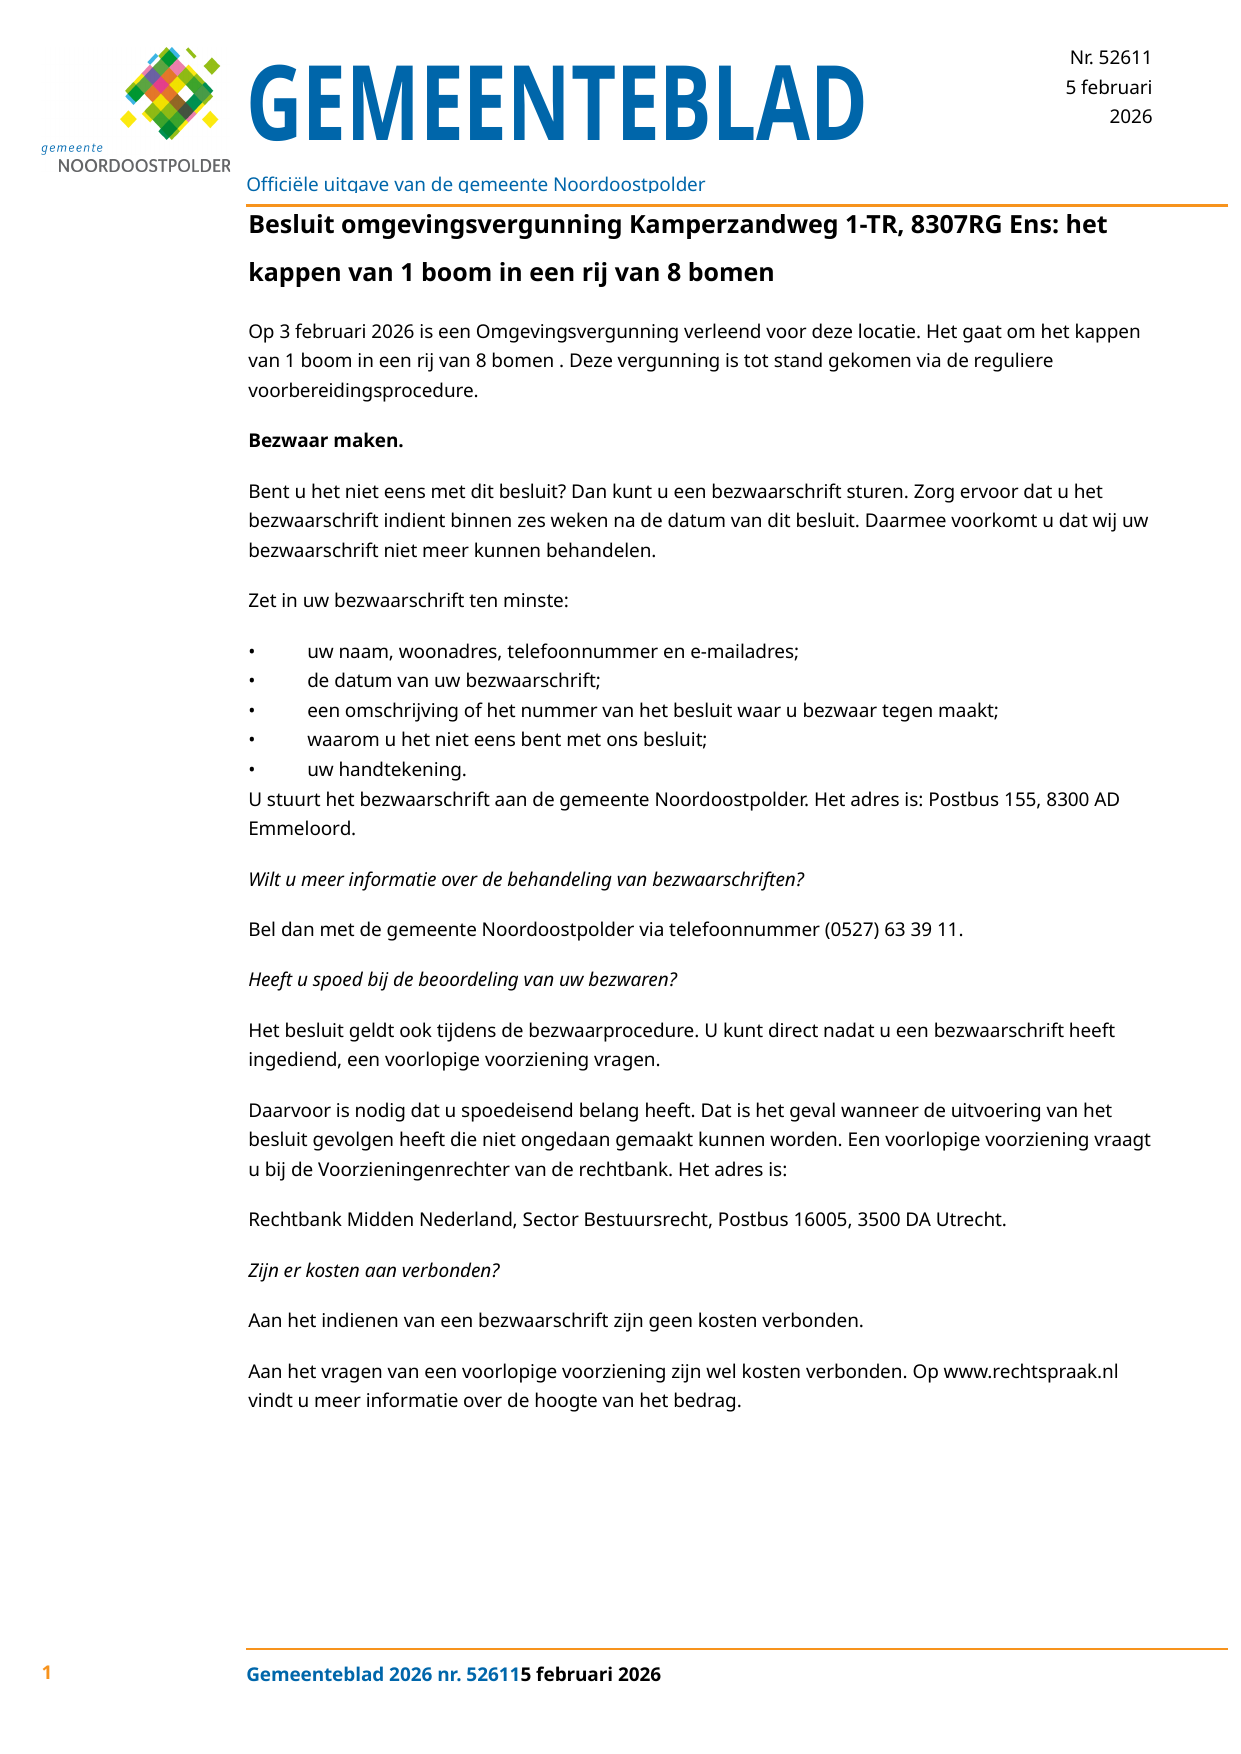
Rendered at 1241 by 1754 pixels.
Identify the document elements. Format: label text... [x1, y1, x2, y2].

text Het besluit geldt ook tijdens de bezwaarprocedure. U kunt direct nadat u een bezwaarschrift heeft ingediend, een voorlopige voorziening vragen. [248, 1017, 1152, 1072]
text Zet in uw bezwaarschrift ten minste: [248, 587, 1152, 613]
text Heeft u spoed bij de beoordeling van uw bezwaren? [248, 967, 1152, 992]
text Bent u het niet eens met dit besluit? Dan kunt u een bezwaarschrift sturen. Zorg ervoor dat u het bezwaarschrift indient binnen zes weken na de datum van dit besluit. Daarmee voorkomt u dat wij uw bezwaarschrift niet meer kunnen behandelen. [248, 478, 1152, 563]
list de datum van uw bezwaarschrift; [248, 667, 1152, 693]
text Daarvoor is nodig dat u spoedeisend belang heeft. Dat is het geval wanneer de uitvoering van het besluit gevolgen heeft die niet ongedaan gemaakt kunnen worden. Een voorlopige voorziening vraagt u bij de Voorzieningenrechter van de rechtbank. Het adres is: [248, 1097, 1152, 1182]
list waarom u het niet eens bent met ons besluit; [248, 727, 1152, 752]
list uw naam, woonadres, telefoonnummer en e-mailadres; [248, 638, 1152, 664]
picture [41, 47, 231, 172]
text Rechtbank Midden Nederland, Sector Bestuursrecht, Postbus 16005, 3500 DA Utrecht. [248, 1207, 1152, 1232]
list een omschrijving of het nummer van het besluit waar u bezwaar tegen maakt; [248, 697, 1152, 723]
text Bezwaar maken. [248, 427, 1152, 453]
text Zijn er kosten aan verbonden? [248, 1257, 1152, 1283]
text Wilt u meer informatie over de behandeling van bezwaarschriften? [248, 866, 1152, 892]
text Aan het indienen van een bezwaarschrift zijn geen kosten verbonden. [248, 1307, 1152, 1333]
text Aan het vragen van een voorlopige voorziening zijn wel kosten verbonden. Op www.rechtspraak.nl vindt u meer informatie over de hoogte van het bedrag. [248, 1358, 1152, 1413]
list uw handtekening. [248, 756, 1152, 782]
text U stuurt het bezwaarschrift aan de gemeente Noordoostpolder. Het adres is: Postbus 155, 8300 AD Emmeloord. [248, 786, 1152, 841]
text Bel dan met de gemeente Noordoostpolder via telefoonnummer (0527) 63 39 11. [248, 916, 1152, 942]
text Op 3 februari 2026 is een Omgevingsvergunning verleend voor deze locatie. Het gaat om het kappen van 1 boom in een rij van 8 bomen . Deze vergunning is tot stand gekomen via de reguliere voorbereidingsprocedure. [248, 318, 1152, 403]
text Besluit omgevingsvergunning Kamperzandweg 1-TR, 8307RG Ens: het kappen van 1 boom in een rij van 8 bomen [248, 207, 1152, 288]
